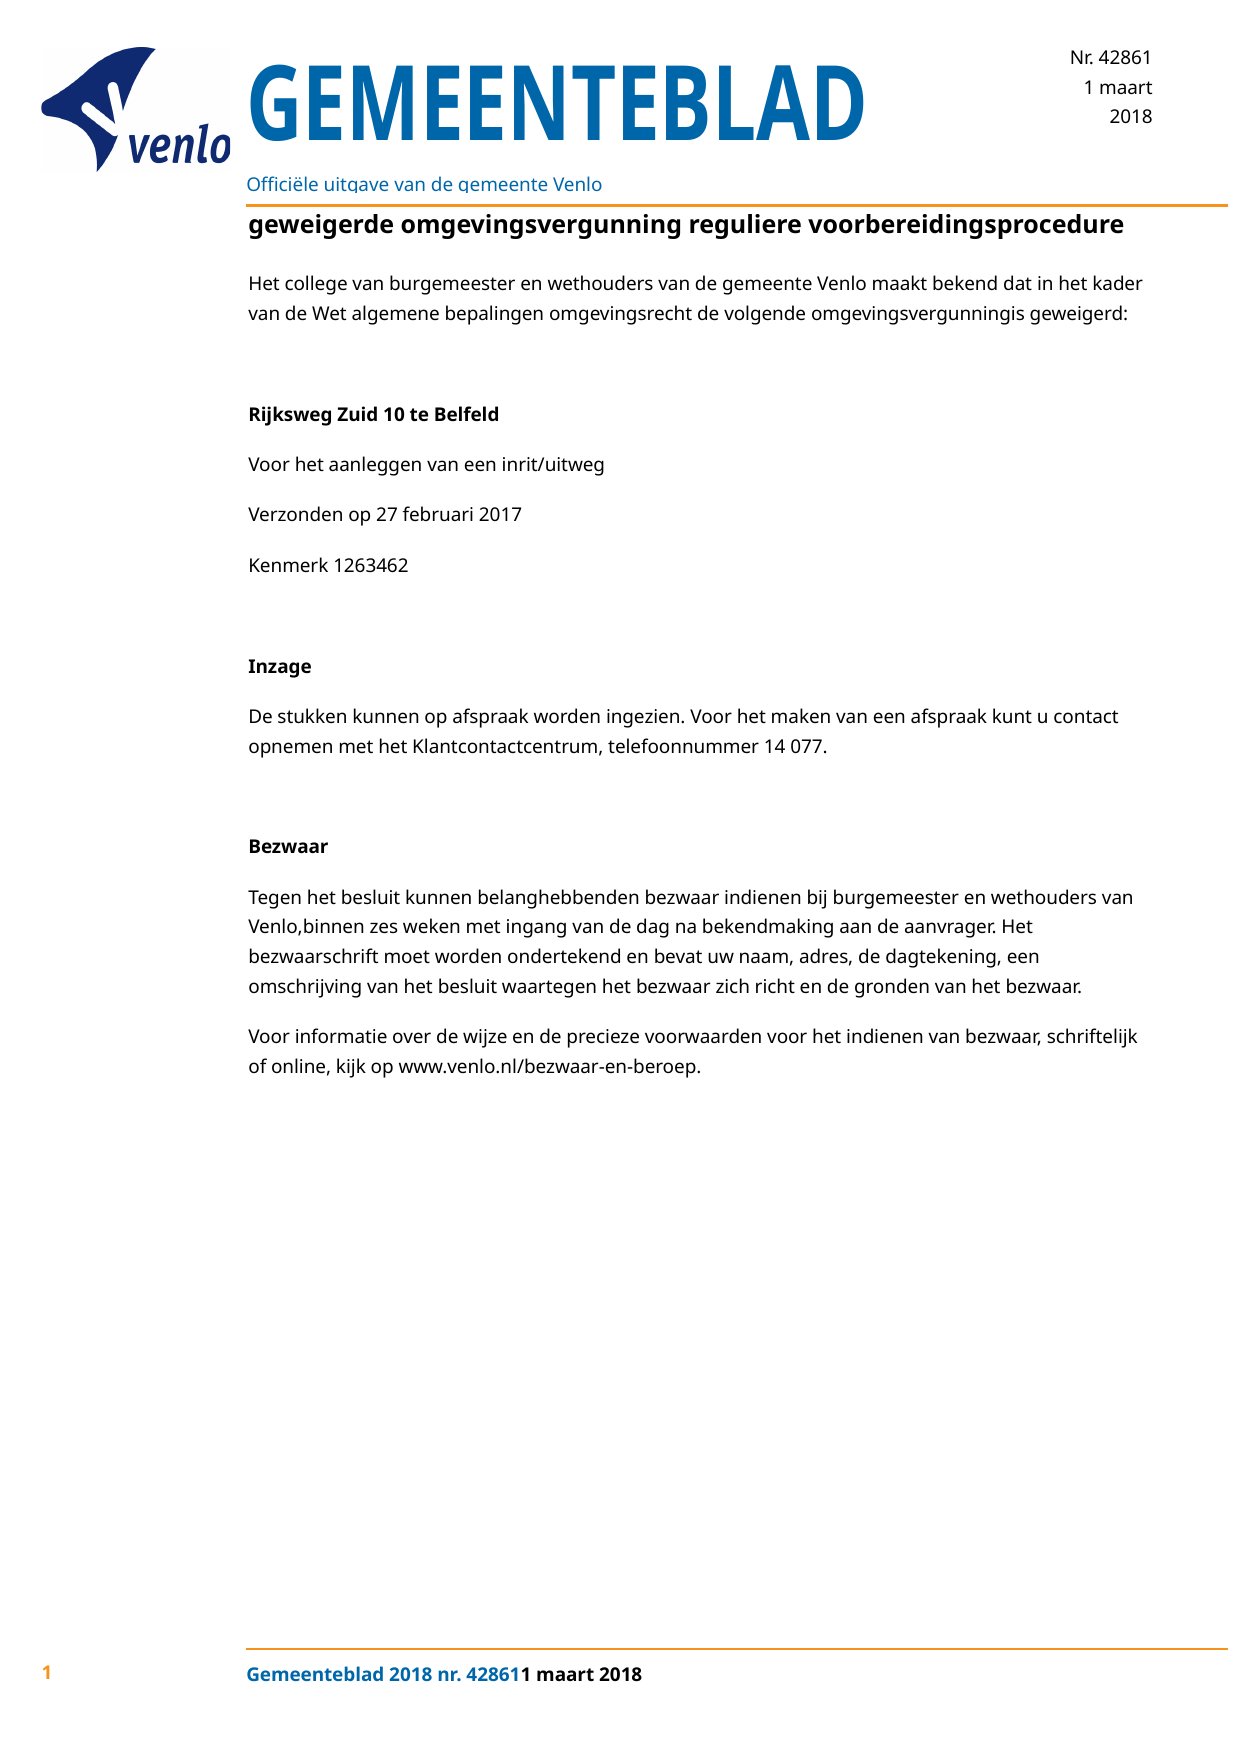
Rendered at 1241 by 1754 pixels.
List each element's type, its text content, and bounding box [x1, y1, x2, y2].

text Voor informatie over de wijze en de precieze voorwaarden voor het indienen van bezwaar, schriftelijk of online, kijk op www.venlo.nl/bezwaar-en-beroep. [248, 1023, 1152, 1078]
picture [41, 47, 231, 172]
text Het college van burgemeester en wethouders van de gemeente Venlo maakt bekend dat in het kader van de Wet algemene bepalingen omgevingsrecht de volgende omgevingsvergunningis geweigerd: [248, 270, 1152, 326]
text Bezwaar [248, 834, 1152, 859]
text Kenmerk 1263462 [248, 552, 1152, 578]
text Voor het aanleggen van een inrit/uitweg [248, 451, 1152, 477]
text geweigerde omgevingsvergunning reguliere voorbereidingsprocedure [248, 207, 1152, 241]
text Inzage [248, 653, 1152, 678]
text Rijksweg Zuid 10 te Belfeld [248, 401, 1152, 426]
text Tegen het besluit kunnen belanghebbenden bezwaar indienen bij burgemeester en wethouders van Venlo,binnen zes weken met ingang van de dag na bekendmaking aan de aanvrager. Het bezwaarschrift moet worden ondertekend en bevat uw naam, adres, de dagtekening, een omschrijving van het besluit waartegen het bezwaar zich richt en de gronden van het bezwaar. [248, 884, 1152, 998]
text De stukken kunnen op afspraak worden ingezien. Voor het maken van een afspraak kunt u contact opnemen met het Klantcontactcentrum, telefoonnummer 14 077. [248, 703, 1152, 758]
text Verzonden op 27 februari 2017 [248, 502, 1152, 527]
